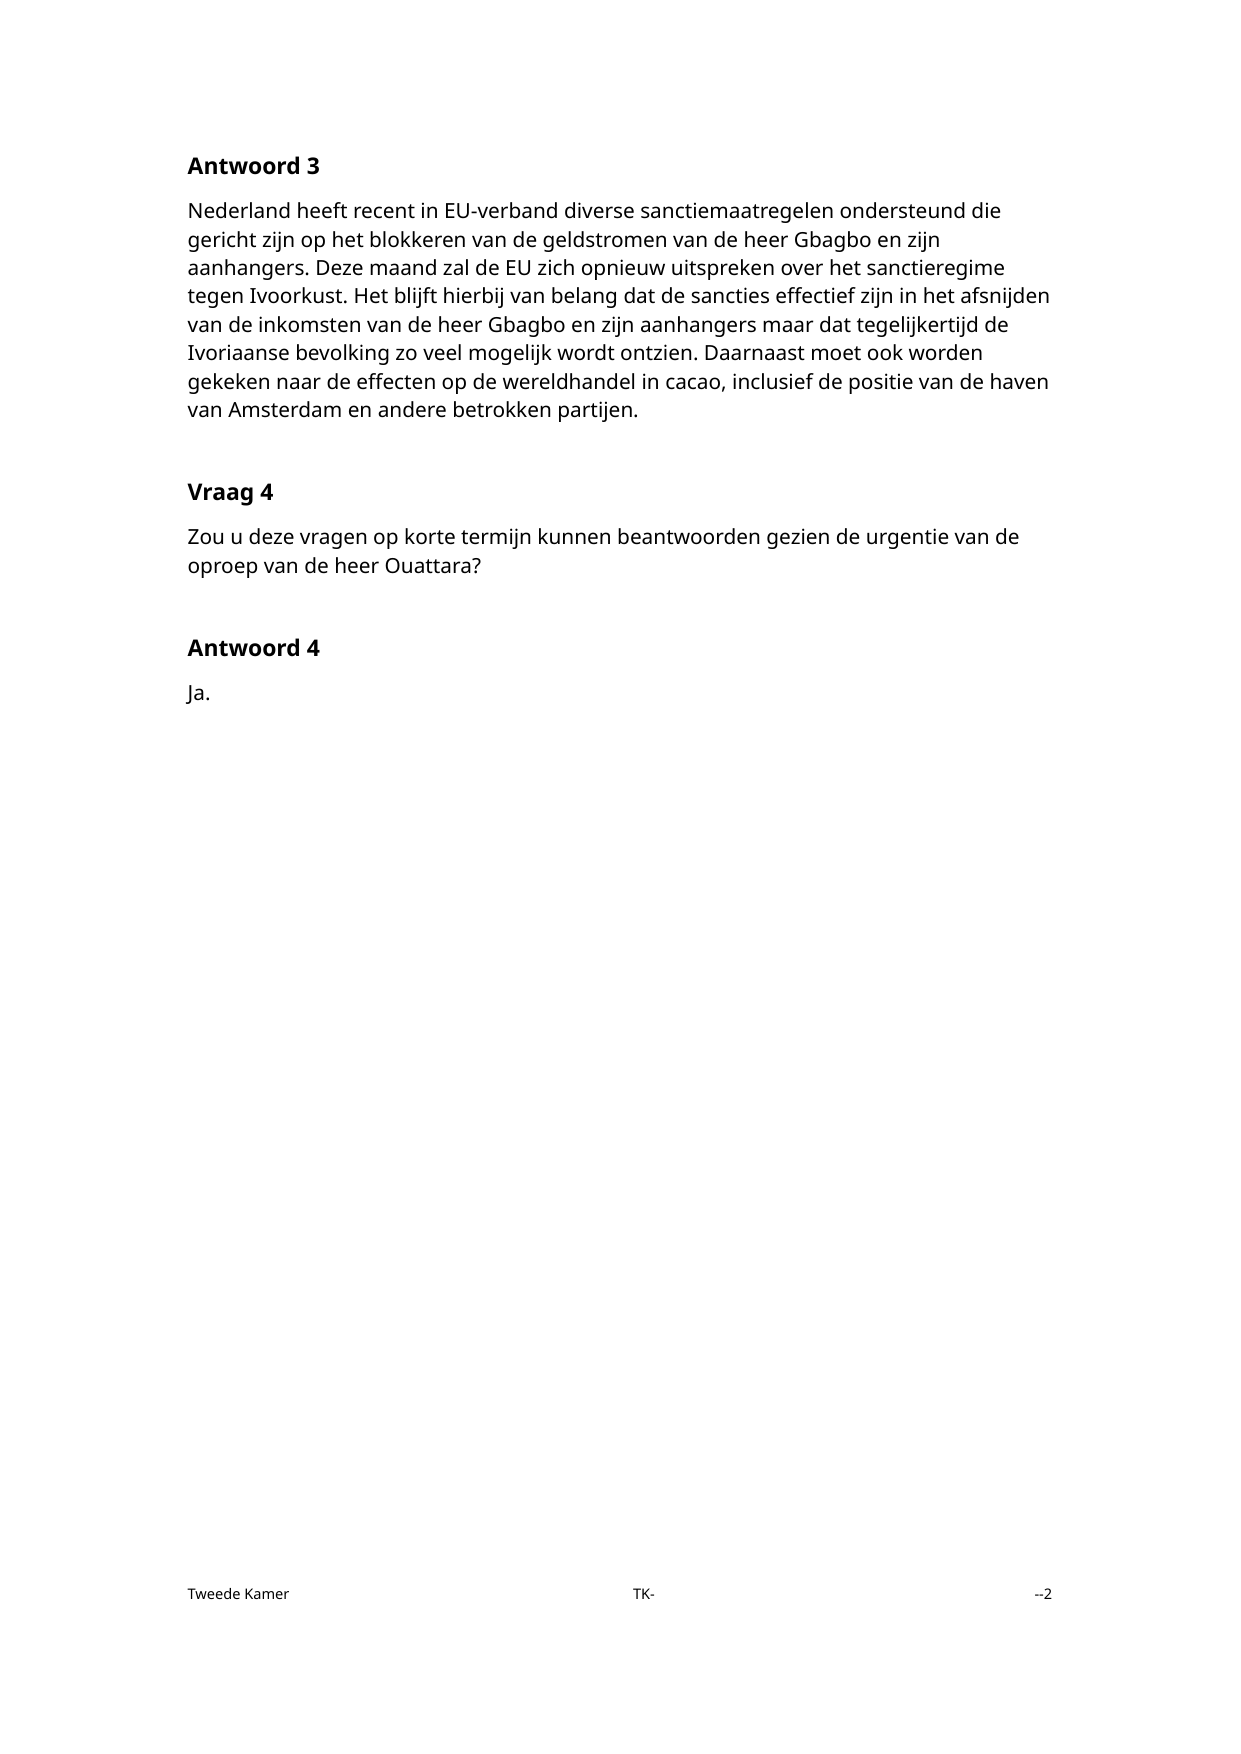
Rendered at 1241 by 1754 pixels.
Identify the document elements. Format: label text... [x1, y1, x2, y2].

subtitle Antwoord 3 [187, 150, 1053, 181]
subtitle Antwoord 4 [187, 632, 1053, 663]
text Ja. [187, 678, 1053, 707]
text Zou u deze vragen op korte termijn kunnen beantwoorden gezien de urgentie van de oproep van de heer Ouattara? [187, 522, 1053, 579]
text Nederland heeft recent in EU-verband diverse sanctiemaatregelen ondersteund die gericht zijn op het blokkeren van de geldstromen van de heer Gbagbo en zijn aanhangers. Deze maand zal de EU zich opnieuw uitspreken over het sanctieregime tegen Ivoorkust. Het blijft hierbij van belang dat de sancties effectief zijn in het afsnijden van de inkomsten van de heer Gbagbo en zijn aanhangers maar dat tegelijkertijd de Ivoriaanse bevolking zo veel mogelijk wordt ontzien. Daarnaast moet ook worden gekeken naar de effecten op de wereldhandel in cacao, inclusief de positie van de haven van Amsterdam en andere betrokken partijen. [187, 196, 1053, 424]
subtitle Vraag 4 [187, 476, 1053, 507]
